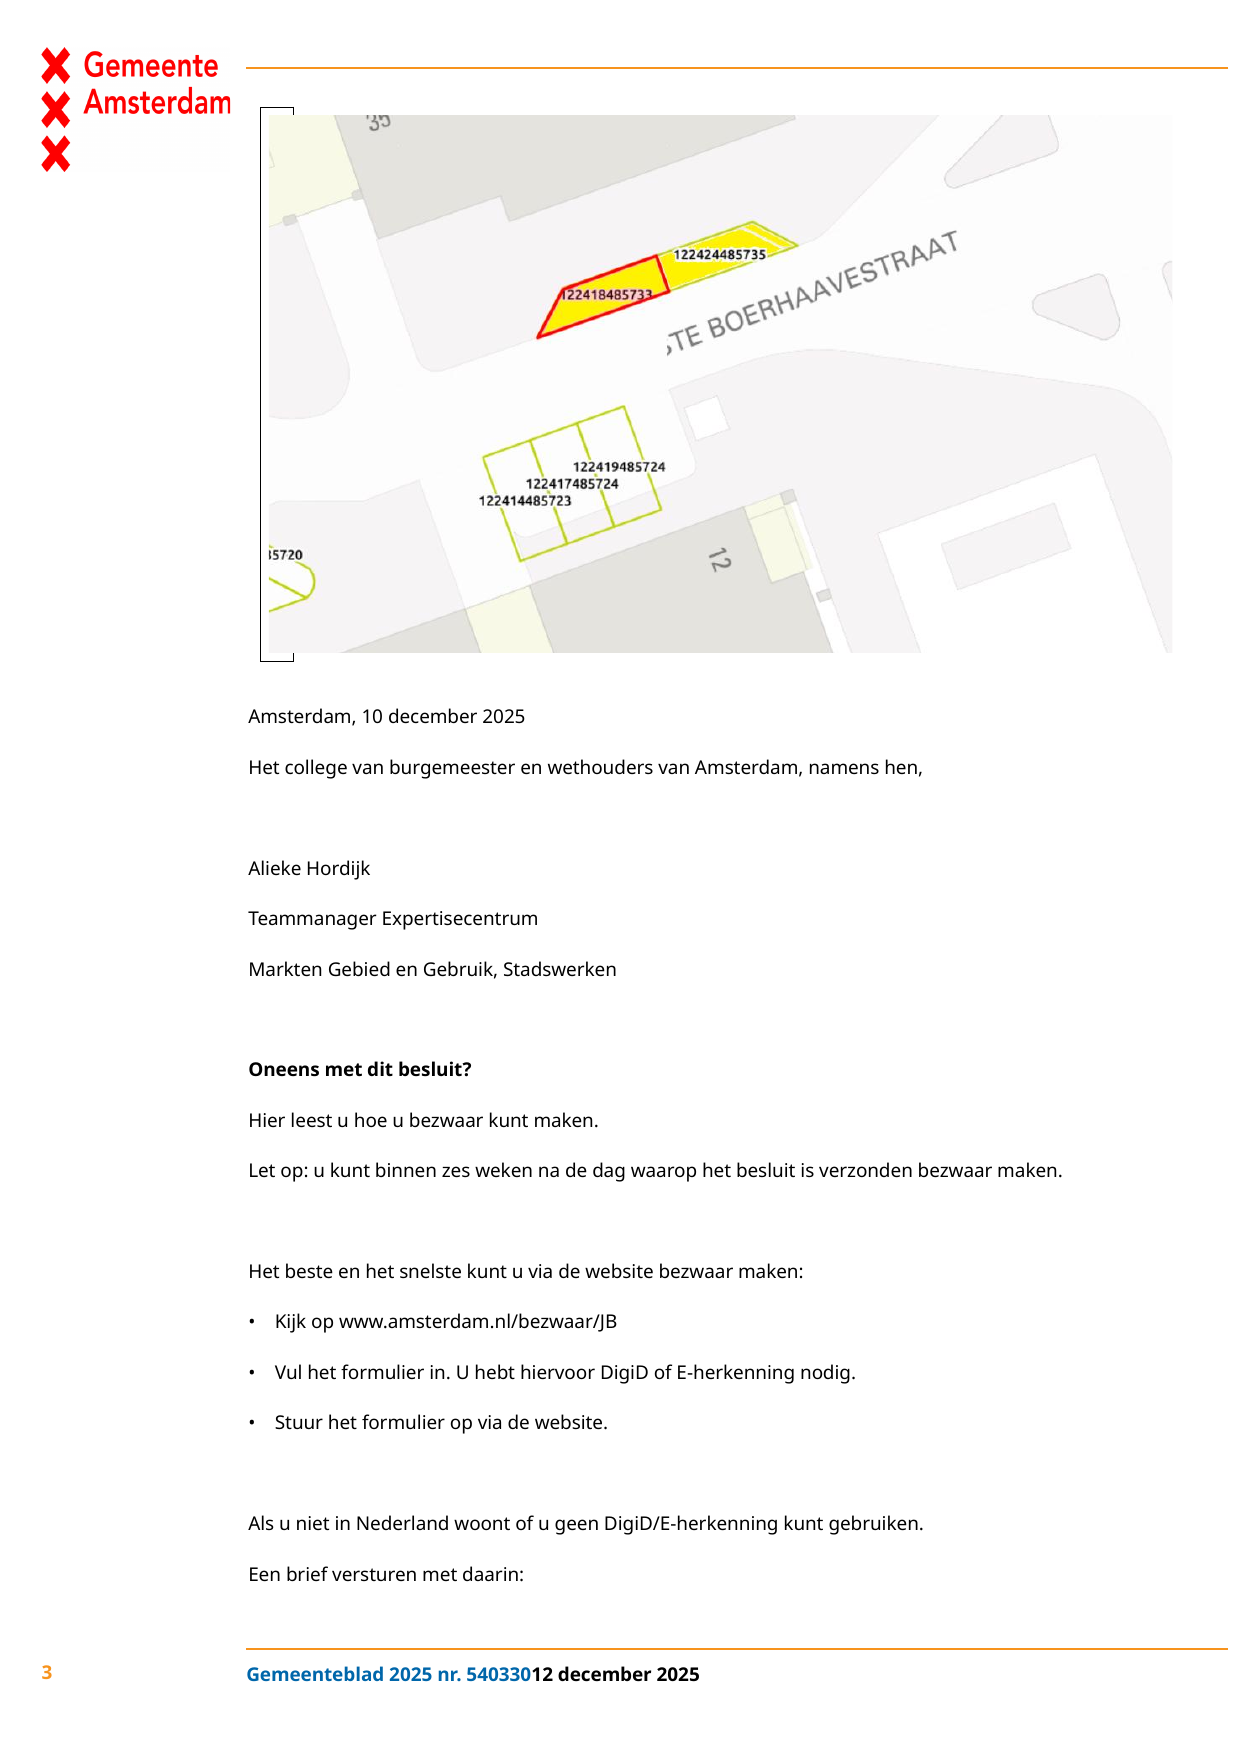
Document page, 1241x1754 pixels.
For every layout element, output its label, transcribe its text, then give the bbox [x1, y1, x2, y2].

text • Kijk op www.amsterdam.nl/bezwaar/JB [248, 1309, 1152, 1334]
text • Stuur het formulier op via de website. [248, 1409, 1152, 1435]
text Markten Gebied en Gebruik, Stadswerken [248, 956, 1152, 982]
text Het beste en het snelste kunt u via de website bezwaar maken: [248, 1258, 1152, 1284]
picture [268, 115, 1173, 653]
text Amsterdam, 10 december 2025 [248, 704, 1152, 729]
text Teammanager Expertisecentrum [248, 905, 1152, 931]
text Oneens met dit besluit? [248, 1057, 1152, 1082]
text Hier leest u hoe u bezwaar kunt maken. [248, 1107, 1152, 1133]
text Het college van burgemeester en wethouders van Amsterdam, namens hen, [248, 754, 1152, 780]
text Alieke Hordijk [248, 855, 1152, 881]
picture [41, 47, 231, 172]
text • Vul het formulier in. U hebt hiervoor DigiD of E-herkenning nodig. [248, 1359, 1152, 1385]
text Let op: u kunt binnen zes weken na de dag waarop het besluit is verzonden bezwaar maken. [248, 1157, 1152, 1183]
text Een brief versturen met daarin: [248, 1561, 1152, 1587]
text Als u niet in Nederland woont of u geen DigiD/E-herkenning kunt gebruiken. [248, 1510, 1152, 1536]
